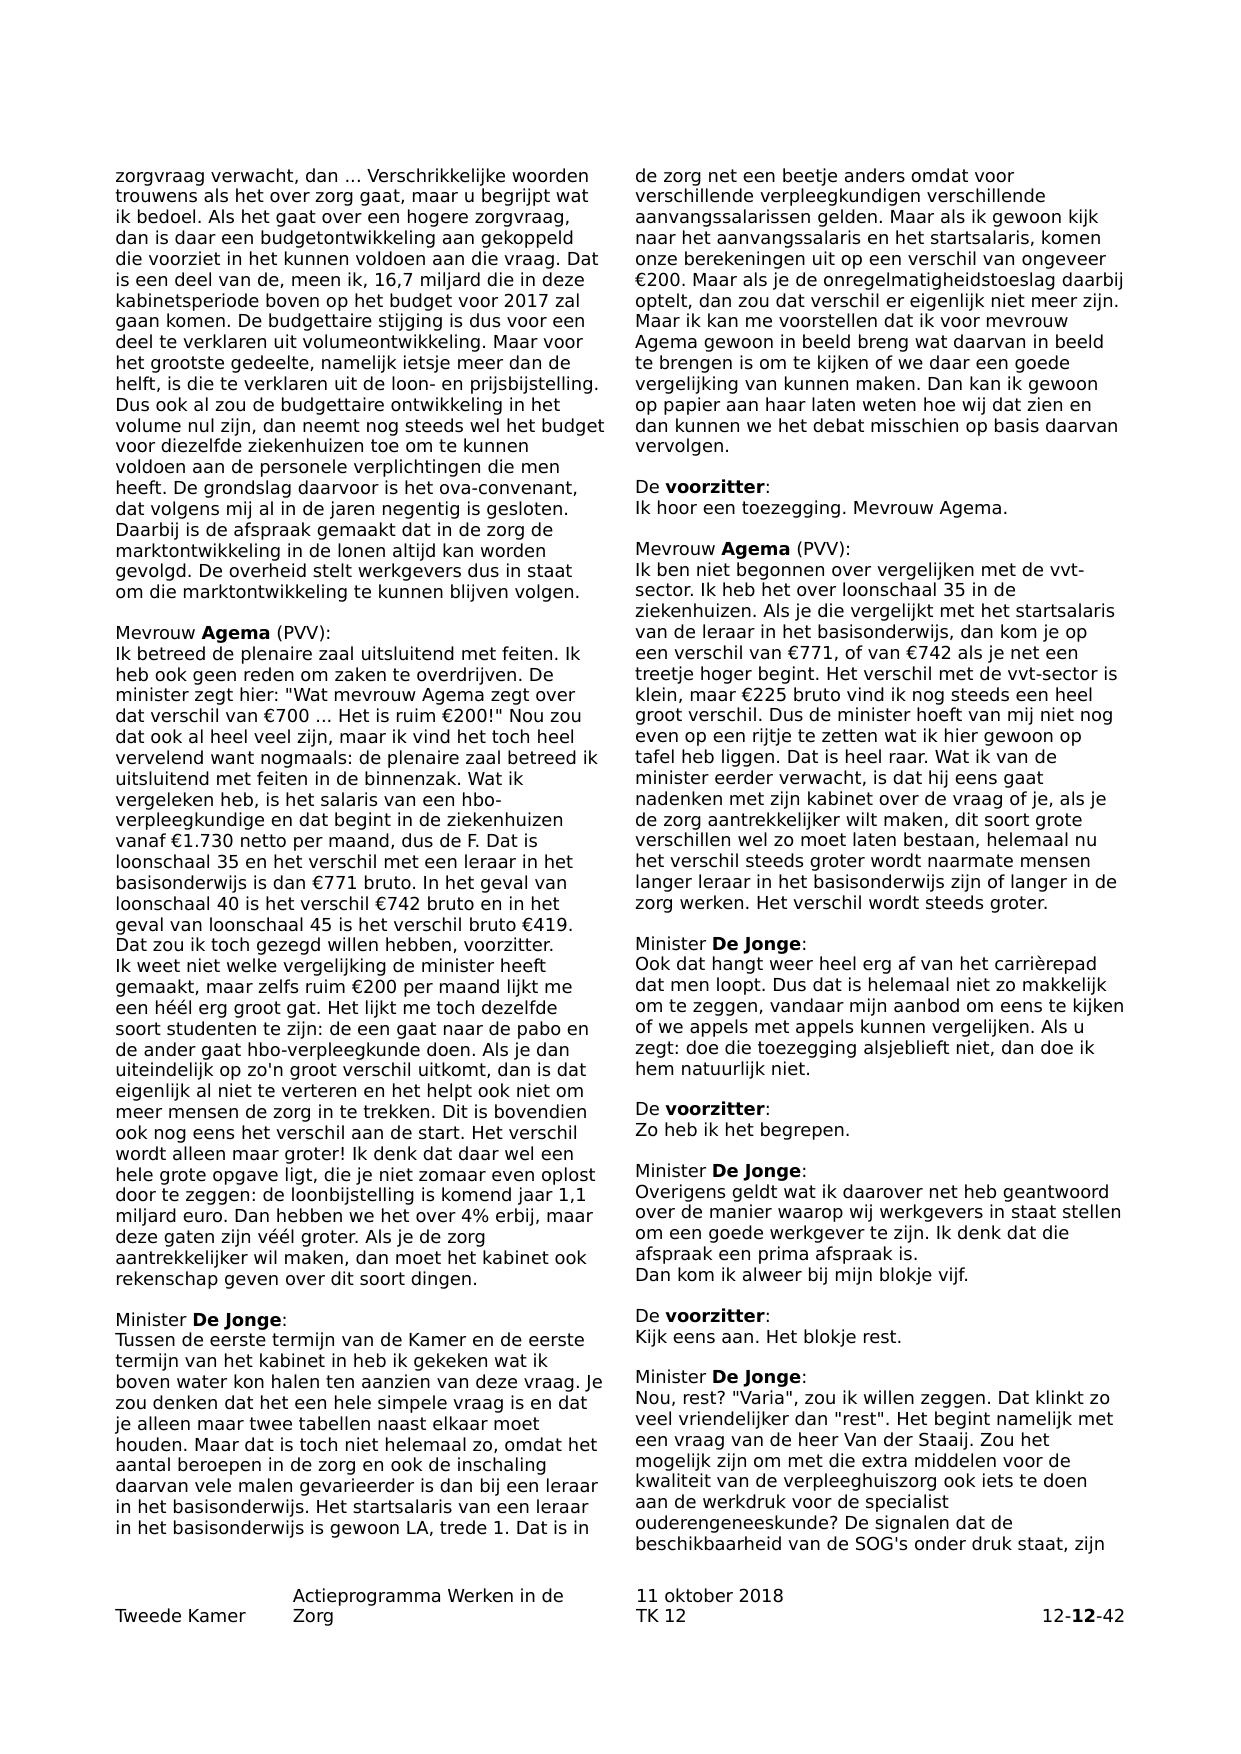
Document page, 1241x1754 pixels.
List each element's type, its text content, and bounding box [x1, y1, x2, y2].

text zorgvraag verwacht, dan ... Verschrikkelijke woorden trouwens als het over zorg gaat, maar u begrijpt wat ik bedoel. Als het gaat over een hogere zorgvraag, dan is daar een budgetontwikkeling aan gekoppeld die voorziet in het kunnen voldoen aan die vraag. Dat is een deel van de, meen ik, 16,7 miljard die in deze kabinetsperiode boven op het budget voor 2017 zal gaan komen. De budgettaire stijging is dus voor een deel te verklaren uit volumeontwikkeling. Maar voor het grootste gedeelte, namelijk ietsje meer dan de helft, is die te verklaren uit de loon- en prijsbijstelling. Dus ook al zou de budgettaire ontwikkeling in het volume nul zijn, dan neemt nog steeds wel het budget voor diezelfde ziekenhuizen toe om te kunnen voldoen aan de personele verplichtingen die men heeft. De grondslag daarvoor is het ova-convenant, dat volgens mij al in de jaren negentig is gesloten. Daarbij is de afspraak gemaakt dat in de zorg de marktontwikkeling in de lonen altijd kan worden gevolgd. De overheid stelt werkgevers dus in staat om die marktontwikkeling te kunnen blijven volgen. [115, 165, 605, 603]
text Minister De Jonge: [115, 1309, 605, 1330]
text De voorzitter: [635, 1099, 1125, 1120]
text Zo heb ik het begrepen. [635, 1120, 1125, 1141]
text Ik ben niet begonnen over vergelijken met de vvt-sector. Ik heb het over loonschaal 35 in de ziekenhuizen. Als je die vergelijkt met het startsalaris van de leraar in het basisonderwijs, dan kom je op een verschil van €771, of van €742 als je net een treetje hoger begint. Het verschil met de vvt-sector is klein, maar €225 bruto vind ik nog steeds een heel groot verschil. Dus de minister hoeft van mij niet nog even op een rijtje te zetten wat ik hier gewoon op tafel heb liggen. Dat is heel raar. Wat ik van de minister eerder verwacht, is dat hij eens gaat nadenken met zijn kabinet over de vraag of je, als je de zorg aantrekkelijker wilt maken, dit soort grote verschillen wel zo moet laten bestaan, helemaal nu het verschil steeds groter wordt naarmate mensen langer leraar in het basisonderwijs zijn of langer in de zorg werken. Het verschil wordt steeds groter. [635, 559, 1125, 913]
text Overigens geldt wat ik daarover net heb geantwoord over de manier waarop wij werkgevers in staat stellen om een goede werkgever te zijn. Ik denk dat die afspraak een prima afspraak is. [635, 1181, 1125, 1265]
text Ik weet niet welke vergelijking de minister heeft gemaakt, maar zelfs ruim €200 per maand lijkt me een héél erg groot gat. Het lijkt me toch dezelfde soort studenten te zijn: de een gaat naar de pabo en de ander gaat hbo-verpleegkunde doen. Als je dan uiteindelijk op zo'n groot verschil uitkomt, dan is dat eigenlijk al niet te verteren en het helpt ook niet om meer mensen de zorg in te trekken. Dit is bovendien ook nog eens het verschil aan de start. Het verschil wordt alleen maar groter! Ik denk dat daar wel een hele grote opgave ligt, die je niet zomaar even oplost door te zeggen: de loonbijstelling is komend jaar 1,1 miljard euro. Dan hebben we het over 4% erbij, maar deze gaten zijn véél groter. Als je de zorg aantrekkelijker wil maken, dan moet het kabinet ook rekenschap geven over dit soort dingen. [115, 956, 605, 1289]
text Tussen de eerste termijn van de Kamer en de eerste termijn van het kabinet in heb ik gekeken wat ik boven water kon halen ten aanzien van deze vraag. Je zou denken dat het een hele simpele vraag is en dat je alleen maar twee tabellen naast elkaar moet houden. Maar dat is toch niet helemaal zo, omdat het aantal beroepen in de zorg en ook de inschaling daarvan vele malen gevarieerder is dan bij een leraar in het basisonderwijs. Het startsalaris van een leraar in het basisonderwijs is gewoon LA, trede 1. Dat is in [115, 1330, 605, 1538]
text Ik betreed de plenaire zaal uitsluitend met feiten. Ik heb ook geen reden om zaken te overdrijven. De minister zegt hier: "Wat mevrouw Agema zegt over dat verschil van €700 ... Het is ruim €200!" Nou zou dat ook al heel veel zijn, maar ik vind het toch heel vervelend want nogmaals: de plenaire zaal betreed ik uitsluitend met feiten in de binnenzak. Wat ik vergeleken heb, is het salaris van een hbo-verpleegkundige en dat begint in de ziekenhuizen vanaf €1.730 netto per maand, dus de F. Dat is loonschaal 35 en het verschil met een leraar in het basisonderwijs is dan €771 bruto. In het geval van loonschaal 40 is het verschil €742 bruto en in het geval van loonschaal 45 is het verschil bruto €419. Dat zou ik toch gezegd willen hebben, voorzitter. [115, 643, 605, 956]
text Minister De Jonge: [635, 1367, 1125, 1388]
text Mevrouw Agema (PVV): [115, 623, 605, 643]
text Ik hoor een toezegging. Mevrouw Agema. [635, 498, 1125, 518]
text De voorzitter: [635, 1306, 1125, 1326]
text Mevrouw Agema (PVV): [635, 538, 1125, 559]
text Dan kom ik alweer bij mijn blokje vijf. [635, 1265, 1125, 1286]
text Nou, rest? "Varia", zou ik willen zeggen. Dat klinkt zo veel vriendelijker dan "rest". Het begint namelijk met een vraag van de heer Van der Staaij. Zou het mogelijk zijn om met die extra middelen voor de kwaliteit van de verpleeghuiszorg ook iets te doen aan de werkdruk voor de specialist ouderengeneeskunde? De signalen dat de beschikbaarheid van de SOG's onder druk staat, zijn [635, 1388, 1125, 1554]
text Kijk eens aan. Het blokje rest. [635, 1326, 1125, 1347]
text de zorg net een beetje anders omdat voor verschillende verpleegkundigen verschillende aanvangssalarissen gelden. Maar als ik gewoon kijk naar het aanvangssalaris en het startsalaris, komen onze berekeningen uit op een verschil van ongeveer €200. Maar als je de onregelmatigheidstoeslag daarbij optelt, dan zou dat verschil er eigenlijk niet meer zijn. Maar ik kan me voorstellen dat ik voor mevrouw Agema gewoon in beeld breng wat daarvan in beeld te brengen is om te kijken of we daar een goede vergelijking van kunnen maken. Dan kan ik gewoon op papier aan haar laten weten hoe wij dat zien en dan kunnen we het debat misschien op basis daarvan vervolgen. [635, 165, 1125, 457]
text De voorzitter: [635, 477, 1125, 498]
text Ook dat hangt weer heel erg af van het carrièrepad dat men loopt. Dus dat is helemaal niet zo makkelijk om te zeggen, vandaar mijn aanbod om eens te kijken of we appels met appels kunnen vergelijken. Als u zegt: doe die toezegging alsjeblieft niet, dan doe ik hem natuurlijk niet. [635, 954, 1125, 1079]
text Minister De Jonge: [635, 933, 1125, 954]
text Minister De Jonge: [635, 1161, 1125, 1181]
